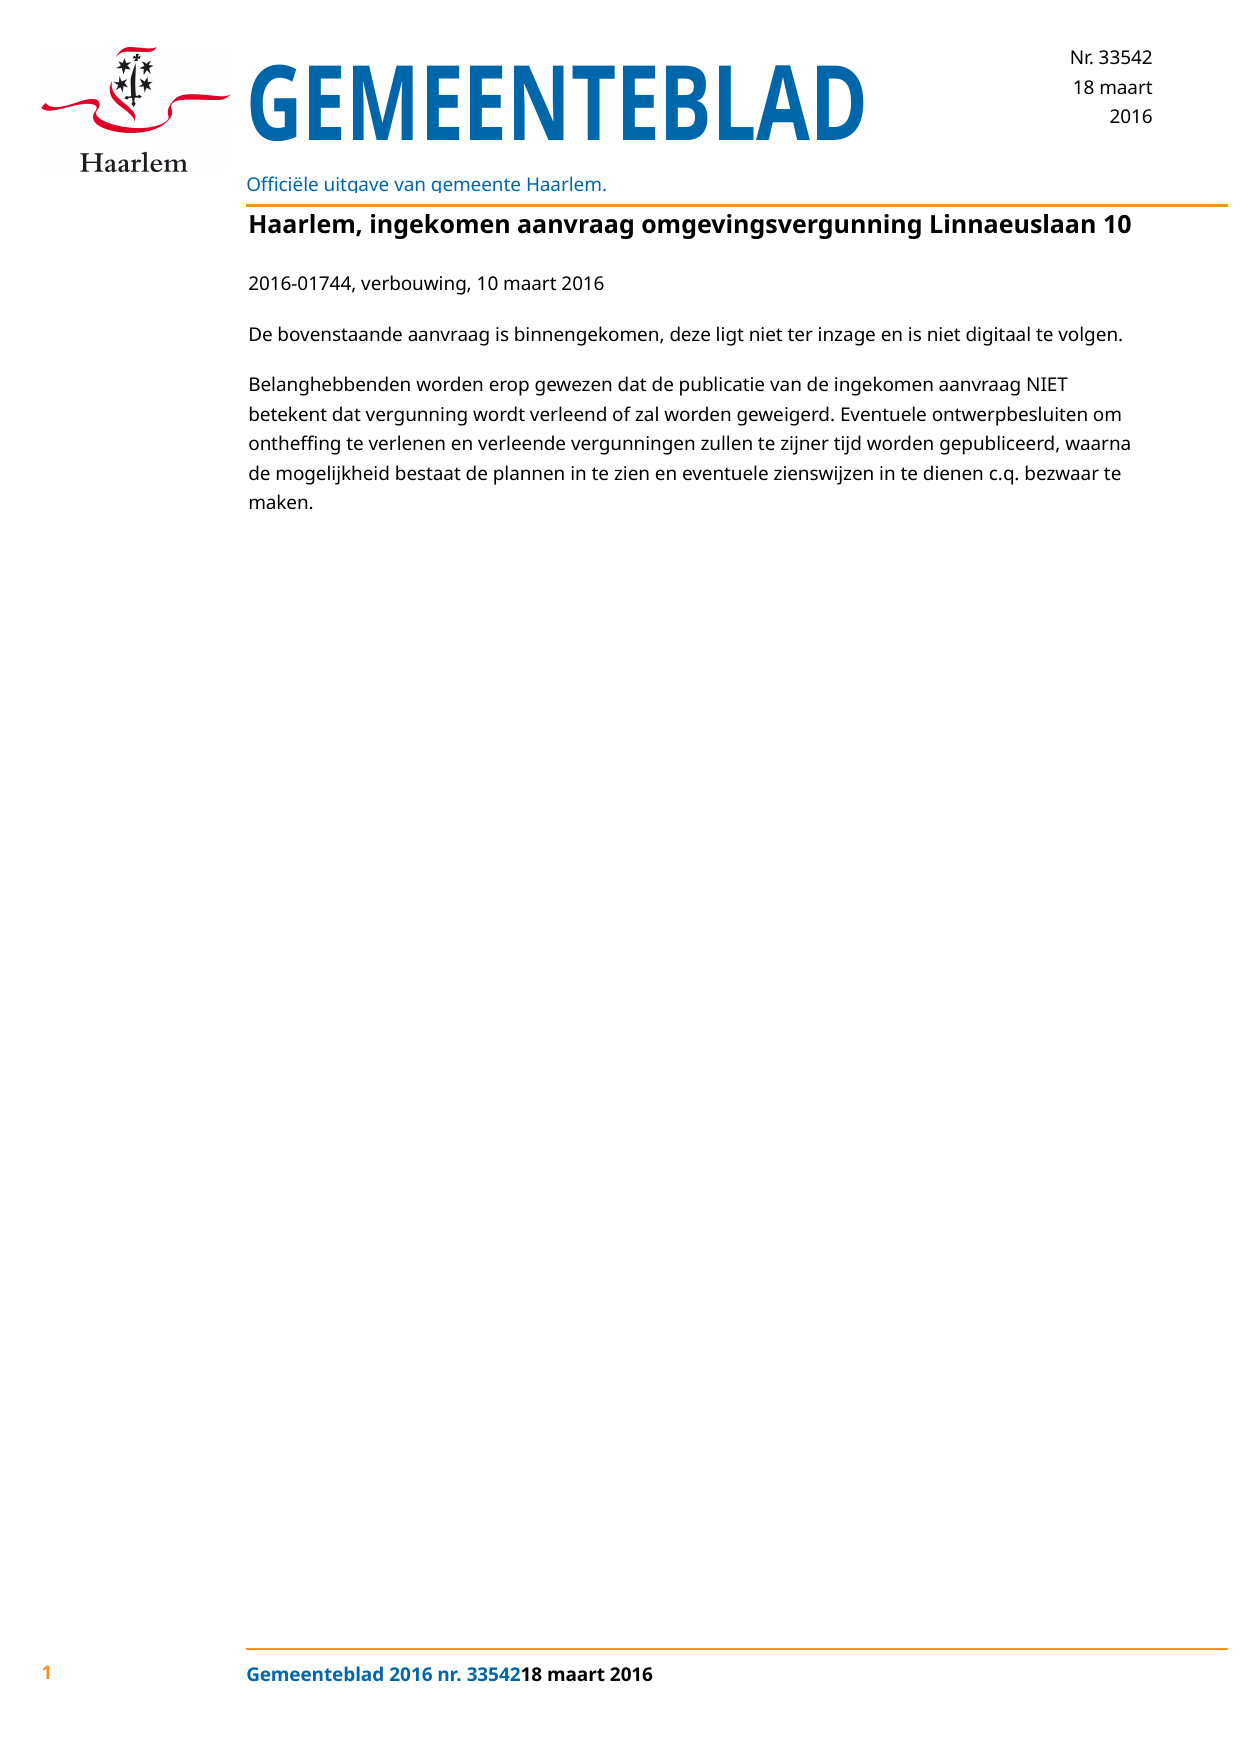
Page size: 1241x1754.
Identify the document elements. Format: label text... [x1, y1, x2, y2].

picture [41, 47, 231, 172]
text Haarlem, ingekomen aanvraag omgevingsvergunning Linnaeuslaan 10 [248, 207, 1152, 241]
text 2016-01744, verbouwing, 10 maart 2016 [248, 270, 1152, 296]
text Belanghebbenden worden erop gewezen dat de publicatie van de ingekomen aanvraag NIET betekent dat vergunning wordt verleend of zal worden geweigerd. Eventuele ontwerpbesluiten om ontheffing te verlenen en verleende vergunningen zullen te zijner tijd worden gepubliceerd, waarna de mogelijkheid bestaat de plannen in te zien en eventuele zienswijzen in te dienen c.q. bezwaar te maken. [248, 371, 1152, 515]
text De bovenstaande aanvraag is binnengekomen, deze ligt niet ter inzage en is niet digitaal te volgen. [248, 321, 1152, 346]
